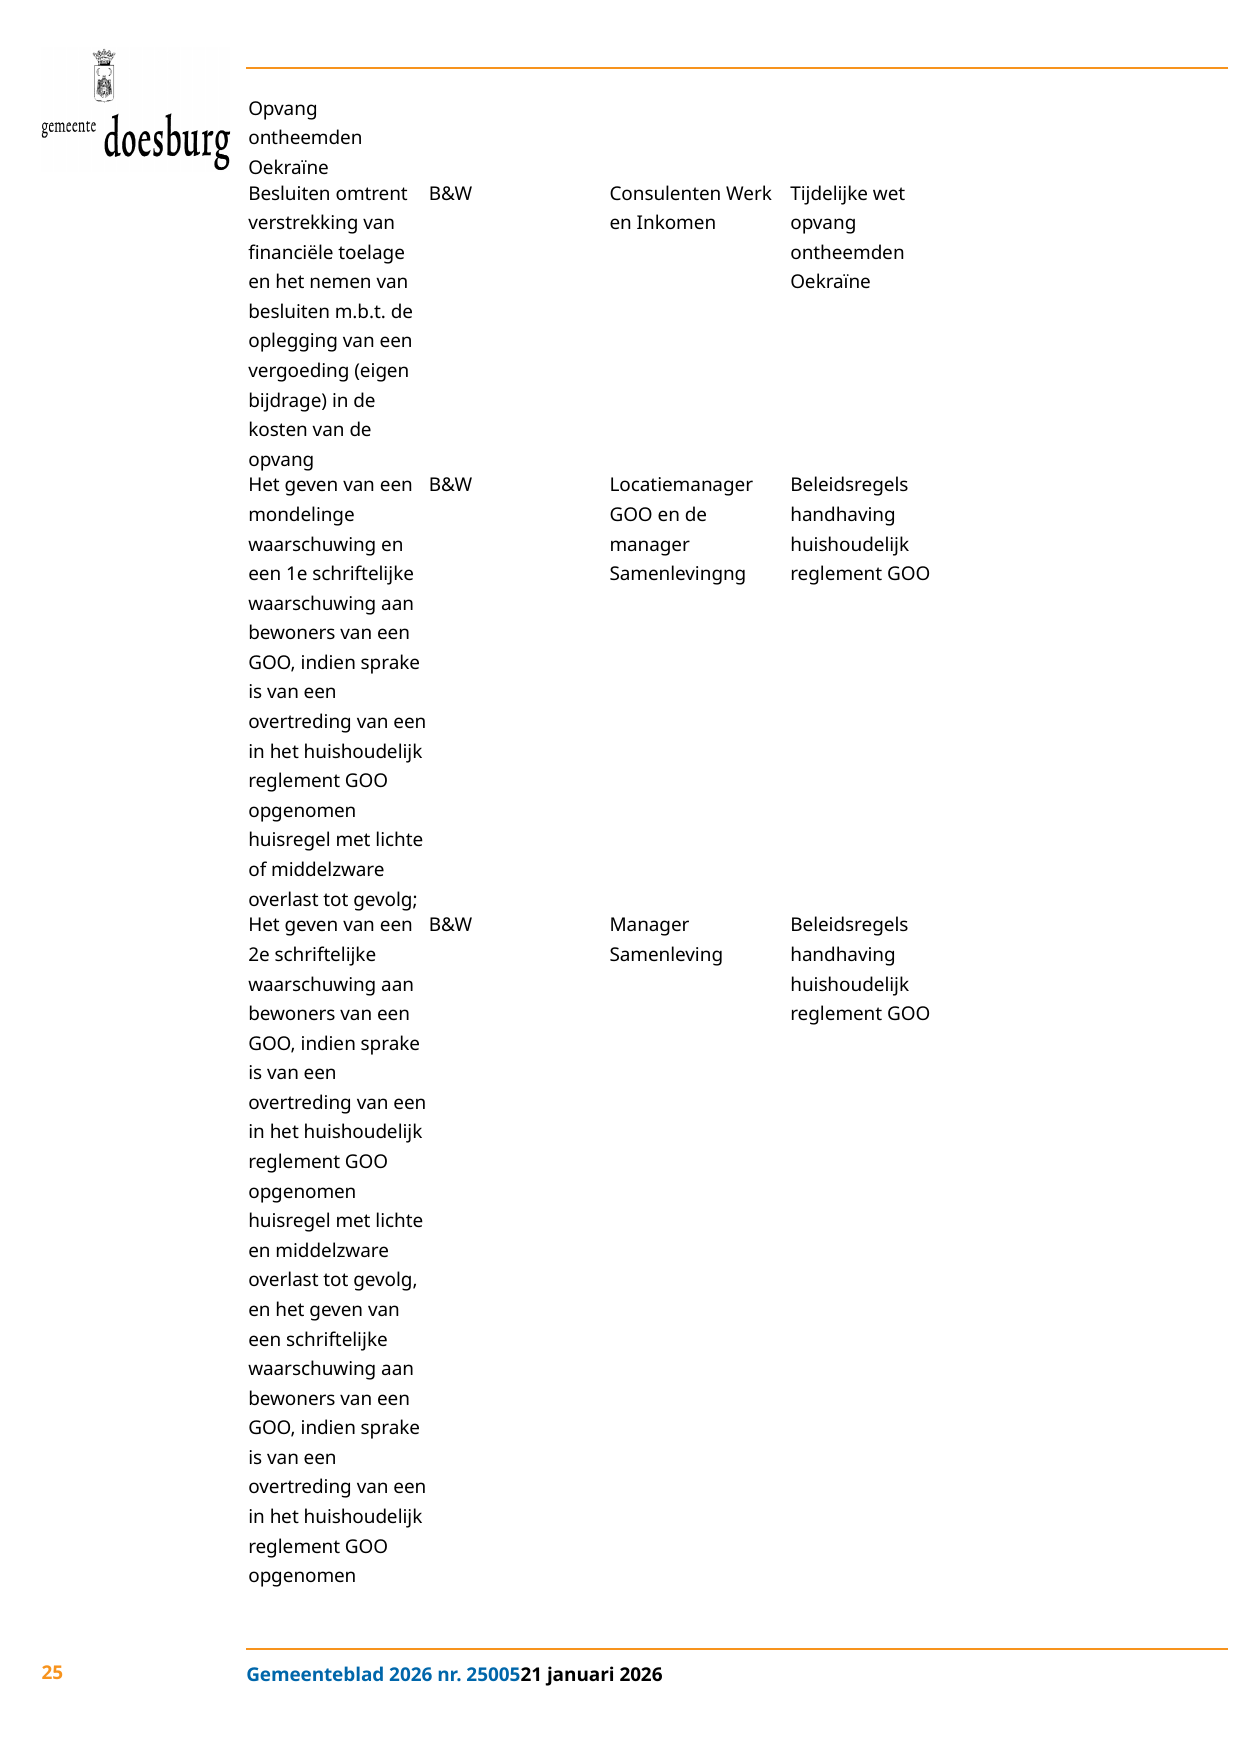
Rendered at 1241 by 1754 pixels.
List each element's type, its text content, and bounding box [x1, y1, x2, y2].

table_cell [971, 472, 1152, 912]
table_cell [971, 95, 1152, 180]
table_cell Besluiten omtrent verstrekking van financiële toelage en het nemen van besluiten m.b.t. de oplegging van een vergoeding (eigen bijdrage) in de kosten van de opvang [248, 180, 429, 472]
table_cell Manager Samenleving [609, 912, 790, 1588]
table_cell Consulenten Werk en Inkomen [609, 180, 790, 472]
table_cell [971, 180, 1152, 472]
table_cell Beleidsregels handhaving huishoudelijk reglement GOO [790, 472, 971, 912]
table_cell Het geven van een mondelinge waarschuwing en een 1e schriftelijke waarschuwing aan bewoners van een GOO, indien sprake is van een overtreding van een in het huishoudelijk reglement GOO opgenomen huisregel met lichte of middelzware overlast tot gevolg; [248, 472, 429, 912]
picture [41, 47, 231, 172]
table_cell Het geven van een 2e schriftelijke waarschuwing aan bewoners van een GOO, indien sprake is van een overtreding van een in het huishoudelijk reglement GOO opgenomen huisregel met lichte en middelzware overlast tot gevolg, en het geven van een schriftelijke waarschuwing aan bewoners van een GOO, indien sprake is van een overtreding van een in het huishoudelijk reglement GOO opgenomen [248, 912, 429, 1588]
table_cell B&W [429, 180, 609, 472]
table_cell Beleidsregels handhaving huishoudelijk reglement GOO [790, 912, 971, 1588]
table_cell Locatiemanager GOO en de manager Samenlevingng [609, 472, 790, 912]
table_cell [609, 95, 790, 180]
table_cell Tijdelijke wet opvang ontheemden Oekraïne [790, 180, 971, 472]
table_cell B&W [429, 472, 609, 912]
table_cell [971, 912, 1152, 1588]
table_cell [429, 95, 609, 180]
table_cell B&W [429, 912, 609, 1588]
table_cell Opvang ontheemden Oekraïne [248, 95, 429, 180]
table_cell [790, 95, 971, 180]
